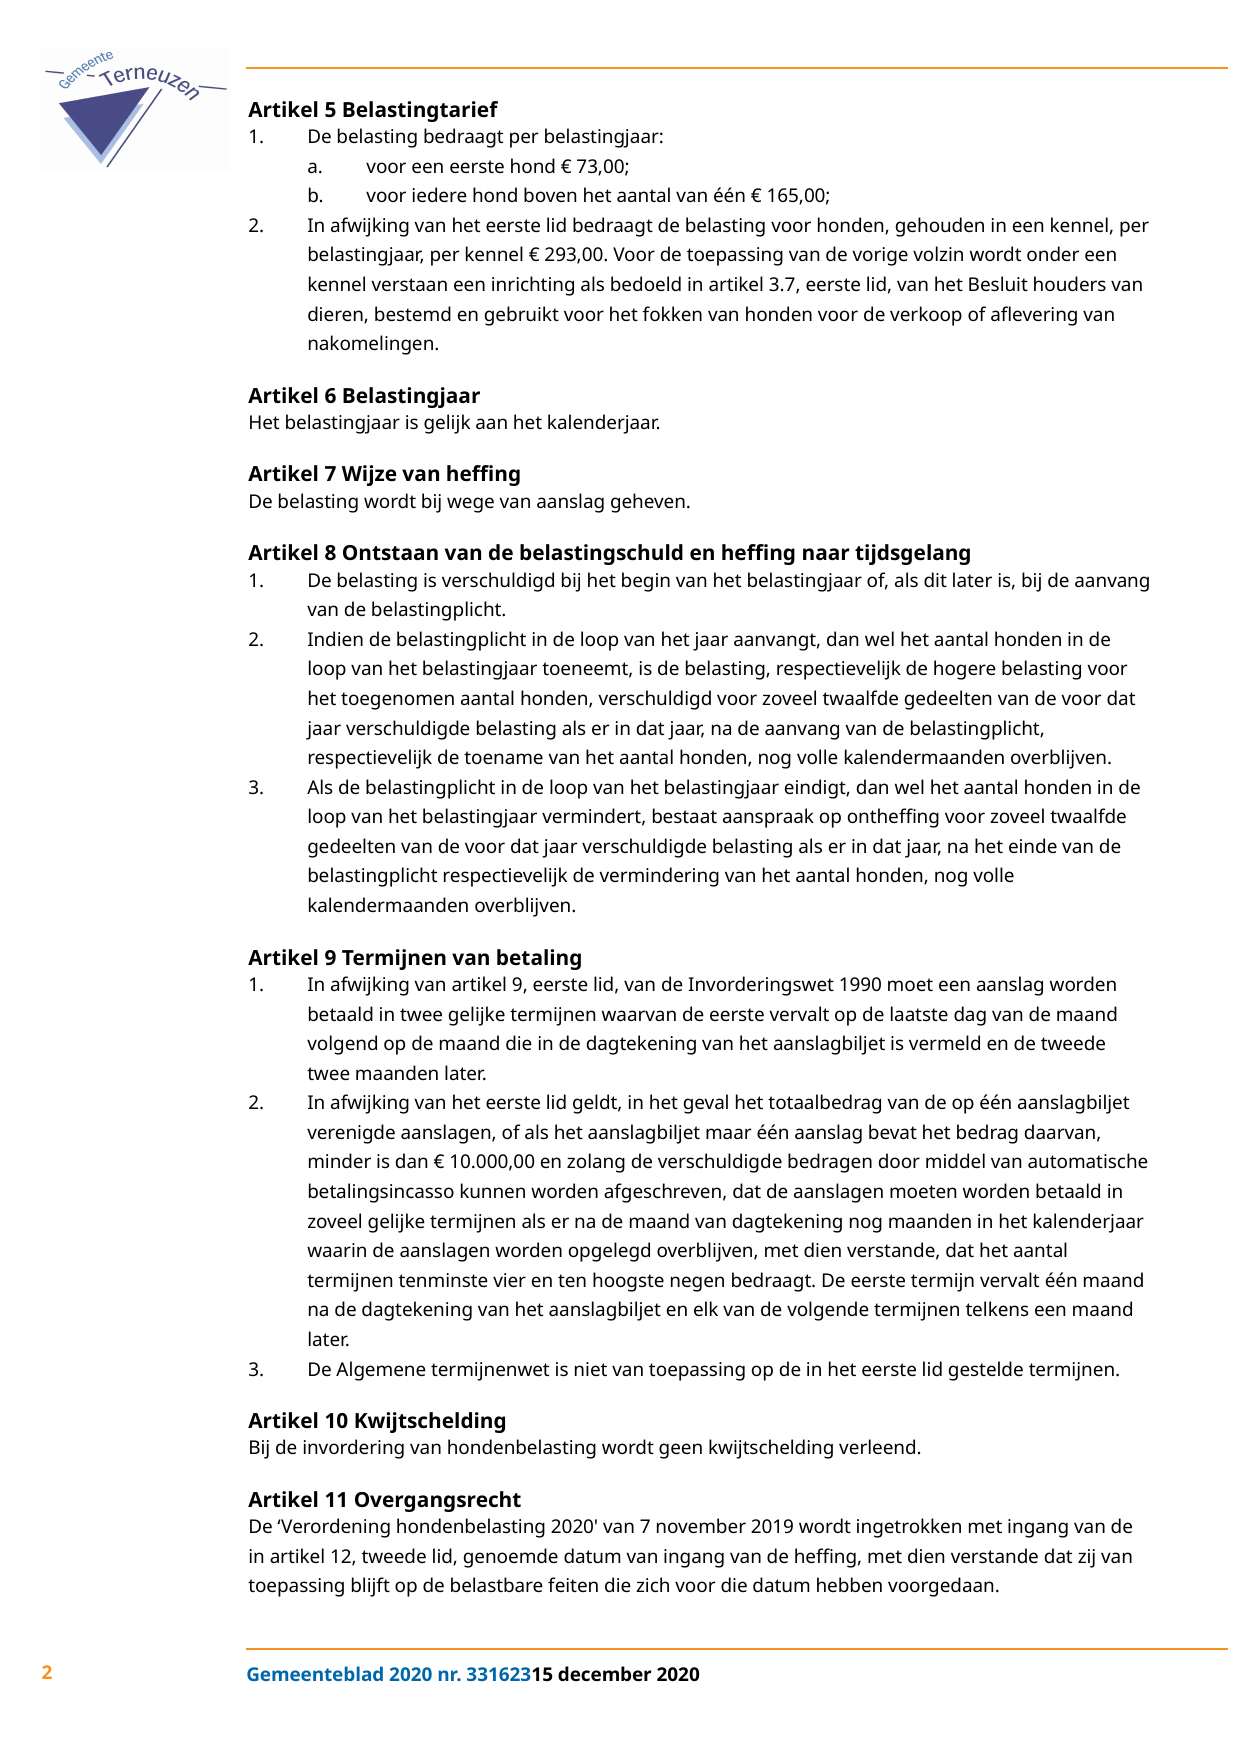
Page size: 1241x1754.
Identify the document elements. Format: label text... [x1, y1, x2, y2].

text Artikel 9 Termijnen van betaling [248, 943, 1152, 971]
list In afwijking van het eerste lid geldt, in het geval het totaalbedrag van de op één aanslagbiljet verenigde aanslagen, of als het aanslagbiljet maar één aanslag bevat het bedrag daarvan, minder is dan € 10.000,00 en zolang de verschuldigde bedragen door middel van automatische betalingsincasso kunnen worden afgeschreven, dat de aanslagen moeten worden betaald in zoveel gelijke termijnen als er na de maand van dagtekening nog maanden in het kalenderjaar waarin de aanslagen worden opgelegd overblijven, met dien verstande, dat het aantal termijnen tenminste vier en ten hoogste negen bedraagt. De eerste termijn vervalt één maand na de dagtekening van het aanslagbiljet en elk van de volgende termijnen telkens een maand later. [248, 1089, 1152, 1352]
list In afwijking van artikel 9, eerste lid, van de Invorderingswet 1990 moet een aanslag worden betaald in twee gelijke termijnen waarvan de eerste vervalt op de laatste dag van de maand volgend op de maand die in de dagtekening van het aanslagbiljet is vermeld en de tweede twee maanden later. [248, 971, 1152, 1086]
list De belasting bedraagt per belastingjaar: [248, 123, 1152, 149]
list voor een eerste hond € 73,00; [307, 153, 1152, 178]
list Als de belastingplicht in de loop van het belastingjaar eindigt, dan wel het aantal honden in de loop van het belastingjaar vermindert, bestaat aanspraak op ontheffing voor zoveel twaalfde gedeelten van de voor dat jaar verschuldigde belasting als er in dat jaar, na het einde van de belastingplicht respectievelijk de vermindering van het aantal honden, nog volle kalendermaanden overblijven. [248, 774, 1152, 918]
list De Algemene termijnenwet is niet van toepassing op de in het eerste lid gestelde termijnen. [248, 1356, 1152, 1381]
text Bij de invordering van hondenbelasting wordt geen kwijtschelding verleend. [248, 1434, 1152, 1460]
text Artikel 8 Ontstaan van de belastingschuld en heffing naar tijdsgelang [248, 538, 1152, 567]
text Artikel 6 Belastingjaar [248, 381, 1152, 409]
text De ‘Verordening hondenbelasting 2020' van 7 november 2019 wordt ingetrokken met ingang van de in artikel 12, tweede lid, genoemde datum van ingang van de heffing, met dien verstande dat zij van toepassing blijft op de belastbare feiten die zich voor die datum hebben voorgedaan. [248, 1513, 1152, 1598]
list In afwijking van het eerste lid bedraagt de belasting voor honden, gehouden in een kennel, per belastingjaar, per kennel € 293,00. Voor de toepassing van de vorige volzin wordt onder een kennel verstaan een inrichting als bedoeld in artikel 3.7, eerste lid, van het Besluit houders van dieren, bestemd en gebruikt voor het fokken van honden voor de verkoop of aflevering van nakomelingen. [248, 212, 1152, 356]
text Artikel 5 Belastingtarief [248, 95, 1152, 123]
list voor iedere hond boven het aantal van één € 165,00; [307, 182, 1152, 208]
text Artikel 11 Overgangsrecht [248, 1485, 1152, 1513]
text Het belastingjaar is gelijk aan het kalenderjaar. [248, 409, 1152, 435]
text Artikel 7 Wijze van heffing [248, 459, 1152, 488]
text De belasting wordt bij wege van aanslag geheven. [248, 488, 1152, 514]
picture [41, 47, 231, 172]
list Indien de belastingplicht in de loop van het jaar aanvangt, dan wel het aantal honden in de loop van het belastingjaar toeneemt, is de belasting, respectievelijk de hogere belasting voor het toegenomen aantal honden, verschuldigd voor zoveel twaalfde gedeelten van de voor dat jaar verschuldigde belasting als er in dat jaar, na de aanvang van de belastingplicht, respectievelijk de toename van het aantal honden, nog volle kalendermaanden overblijven. [248, 626, 1152, 770]
list De belasting is verschuldigd bij het begin van het belastingjaar of, als dit later is, bij de aanvang van de belastingplicht. [248, 567, 1152, 622]
text Artikel 10 Kwijtschelding [248, 1406, 1152, 1434]
